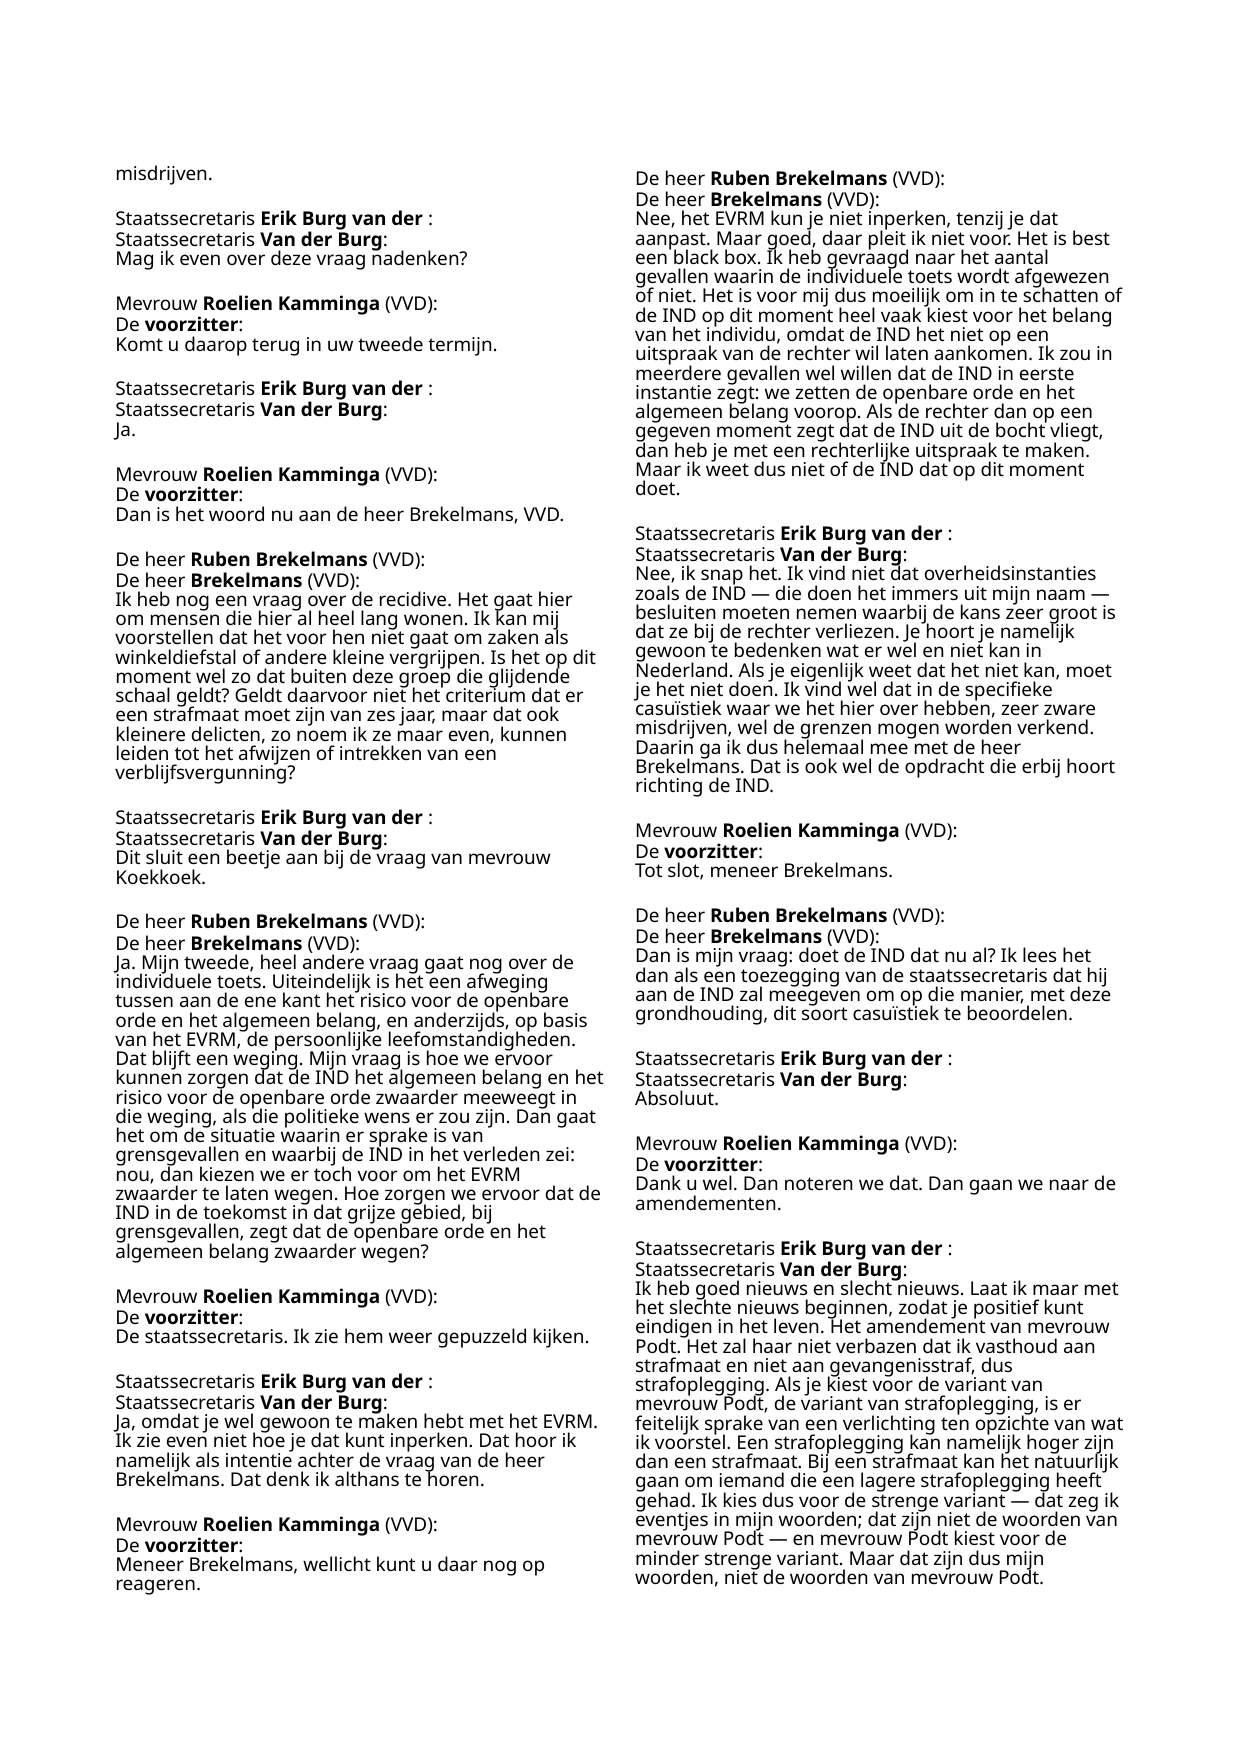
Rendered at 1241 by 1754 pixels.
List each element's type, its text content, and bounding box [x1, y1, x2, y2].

text Staatssecretaris Erik Burg van der : [115, 376, 605, 401]
text Staatssecretaris Van der Burg: [635, 1261, 1125, 1280]
text Ja. [115, 421, 605, 440]
text Staatssecretaris Van der Burg: [115, 1394, 605, 1413]
text Nee, ik snap het. Ik vind niet dat overheidsinstanties zoals de IND — die doen het immers uit mijn naam — besluiten moeten nemen waarbij de kans zeer groot is dat ze bij de rechter verliezen. Je hoort je namelijk gewoon te bedenken wat er wel en niet kan in Nederland. Als je eigenlijk weet dat het niet kan, moet je het niet doen. Ik vind wel dat in de specifieke casuïstiek waar we het hier over hebben, zeer zware misdrijven, wel de grenzen mogen worden verkend. Daarin ga ik dus helemaal mee met de heer Brekelmans. Dat is ook wel de opdracht die erbij hoort richting de IND. [635, 565, 1125, 796]
text De voorzitter: [635, 843, 1125, 862]
text Mag ik even over deze vraag nadenken? [115, 250, 605, 270]
text Staatssecretaris Erik Burg van der : [115, 804, 605, 830]
text Ja, omdat je wel gewoon te maken hebt met het EVRM. Ik zie even niet hoe je dat kunt inperken. Dat hoor ik namelijk als intentie achter de vraag van de heer Brekelmans. Dat denk ik althans te horen. [115, 1413, 605, 1490]
text Nee, het EVRM kun je niet inperken, tenzij je dat aanpast. Maar goed, daar pleit ik niet voor. Het is best een black box. Ik heb gevraagd naar het aantal gevallen waarin de individuele toets wordt afgewezen of niet. Het is voor mij dus moeilijk om in te schatten of de IND op dit moment heel vaak kiest voor het belang van het individu, omdat de IND het niet op een uitspraak van de rechter wil laten aankomen. Ik zou in meerdere gevallen wel willen dat de IND in eerste instantie zegt: we zetten de openbare orde en het algemeen belang voorop. Als de rechter dan op een gegeven moment zegt dat de IND uit de bocht vliegt, dan heb je met een rechterlijke uitspraak te maken. Maar ik weet dus niet of de IND dat op dit moment doet. [635, 210, 1125, 499]
text De heer Ruben Brekelmans (VVD): [115, 546, 605, 572]
text De voorzitter: [635, 1156, 1125, 1175]
text Komt u daarop terug in uw tweede termijn. [115, 336, 605, 355]
text De staatssecretaris. Ik zie hem weer gepuzzeld kijken. [115, 1328, 605, 1347]
text De heer Brekelmans (VVD): [115, 572, 605, 591]
text Dan is het woord nu aan de heer Brekelmans, VVD. [115, 506, 605, 525]
text De heer Ruben Brekelmans (VVD): [635, 165, 1125, 191]
text Staatssecretaris Van der Burg: [115, 231, 605, 250]
text Staatssecretaris Erik Burg van der : [635, 1045, 1125, 1071]
text Absoluut. [635, 1090, 1125, 1109]
text misdrijven. [115, 165, 605, 184]
text Mevrouw Roelien Kamminga (VVD): [115, 291, 605, 316]
text Tot slot, meneer Brekelmans. [635, 862, 1125, 882]
text Ik heb nog een vraag over de recidive. Het gaat hier om mensen die hier al heel lang wonen. Ik kan mij voorstellen dat het voor hen niet gaat om zaken als winkeldiefstal of andere kleine vergrijpen. Is het op dit moment wel zo dat buiten deze groep die glijdende schaal geldt? Geldt daarvoor niet het criterium dat er een strafmaat moet zijn van zes jaar, maar dat ook kleinere delicten, zo noem ik ze maar even, kunnen leiden tot het afwijzen of intrekken van een verblijfsvergunning? [115, 591, 605, 783]
text Mevrouw Roelien Kamminga (VVD): [635, 1130, 1125, 1156]
text De heer Ruben Brekelmans (VVD): [635, 902, 1125, 928]
text De voorzitter: [115, 1309, 605, 1328]
text De heer Brekelmans (VVD): [115, 934, 605, 954]
text Dit sluit een beetje aan bij de vraag van mevrouw Koekkoek. [115, 849, 605, 888]
text Dan is mijn vraag: doet de IND dat nu al? Ik lees het dan als een toezegging van de staatssecretaris dat hij aan de IND zal meegeven om op die manier, met deze grondhouding, dit soort casuïstiek te beoordelen. [635, 947, 1125, 1024]
text Staatssecretaris Van der Burg: [635, 1071, 1125, 1090]
text Staatssecretaris Erik Burg van der : [115, 1368, 605, 1394]
text Staatssecretaris Erik Burg van der : [635, 1235, 1125, 1261]
text Mevrouw Roelien Kamminga (VVD): [115, 461, 605, 486]
text Dank u wel. Dan noteren we dat. Dan gaan we naar de amendementen. [635, 1175, 1125, 1214]
text Ik heb goed nieuws en slecht nieuws. Laat ik maar met het slechte nieuws beginnen, zodat je positief kunt eindigen in het leven. Het amendement van mevrouw Podt. Het zal haar niet verbazen dat ik vasthoud aan strafmaat en niet aan gevangenisstraf, dus strafoplegging. Als je kiest voor de variant van mevrouw Podt, de variant van strafoplegging, is er feitelijk sprake van een verlichting ten opzichte van wat ik voorstel. Een strafoplegging kan namelijk hoger zijn dan een strafmaat. Bij een strafmaat kan het natuurlijk gaan om iemand die een lagere strafoplegging heeft gehad. Ik kies dus voor de strenge variant — dat zeg ik eventjes in mijn woorden; dat zijn niet de woorden van mevrouw Podt — en mevrouw Podt kiest voor de minder strenge variant. Maar dat zijn dus mijn woorden, niet de woorden van mevrouw Podt. [635, 1280, 1125, 1588]
text Mevrouw Roelien Kamminga (VVD): [115, 1283, 605, 1309]
text Staatssecretaris Van der Burg: [115, 830, 605, 849]
text Staatssecretaris Erik Burg van der : [115, 205, 605, 231]
text De voorzitter: [115, 1537, 605, 1556]
text De heer Brekelmans (VVD): [635, 928, 1125, 947]
text Staatssecretaris Erik Burg van der : [635, 520, 1125, 546]
text Staatssecretaris Van der Burg: [115, 401, 605, 421]
text Mevrouw Roelien Kamminga (VVD): [635, 817, 1125, 843]
text Meneer Brekelmans, wellicht kunt u daar nog op reageren. [115, 1556, 605, 1594]
text De heer Brekelmans (VVD): [635, 191, 1125, 210]
text Mevrouw Roelien Kamminga (VVD): [115, 1511, 605, 1537]
text Ja. Mijn tweede, heel andere vraag gaat nog over de individuele toets. Uiteindelijk is het een afweging tussen aan de ene kant het risico voor de openbare orde en het algemeen belang, en anderzijds, op basis van het EVRM, de persoonlijke leefomstandigheden. Dat blijft een weging. Mijn vraag is hoe we ervoor kunnen zorgen dat de IND het algemeen belang en het risico voor de openbare orde zwaarder meeweegt in die weging, als die politieke wens er zou zijn. Dan gaat het om de situatie waarin er sprake is van grensgevallen en waarbij de IND in het verleden zei: nou, dan kiezen we er toch voor om het EVRM zwaarder te laten wegen. Hoe zorgen we ervoor dat de IND in de toekomst in dat grijze gebied, bij grensgevallen, zegt dat de openbare orde en het algemeen belang zwaarder wegen? [115, 954, 605, 1262]
text De heer Ruben Brekelmans (VVD): [115, 909, 605, 934]
text Staatssecretaris Van der Burg: [635, 546, 1125, 565]
text De voorzitter: [115, 316, 605, 336]
text De voorzitter: [115, 486, 605, 506]
